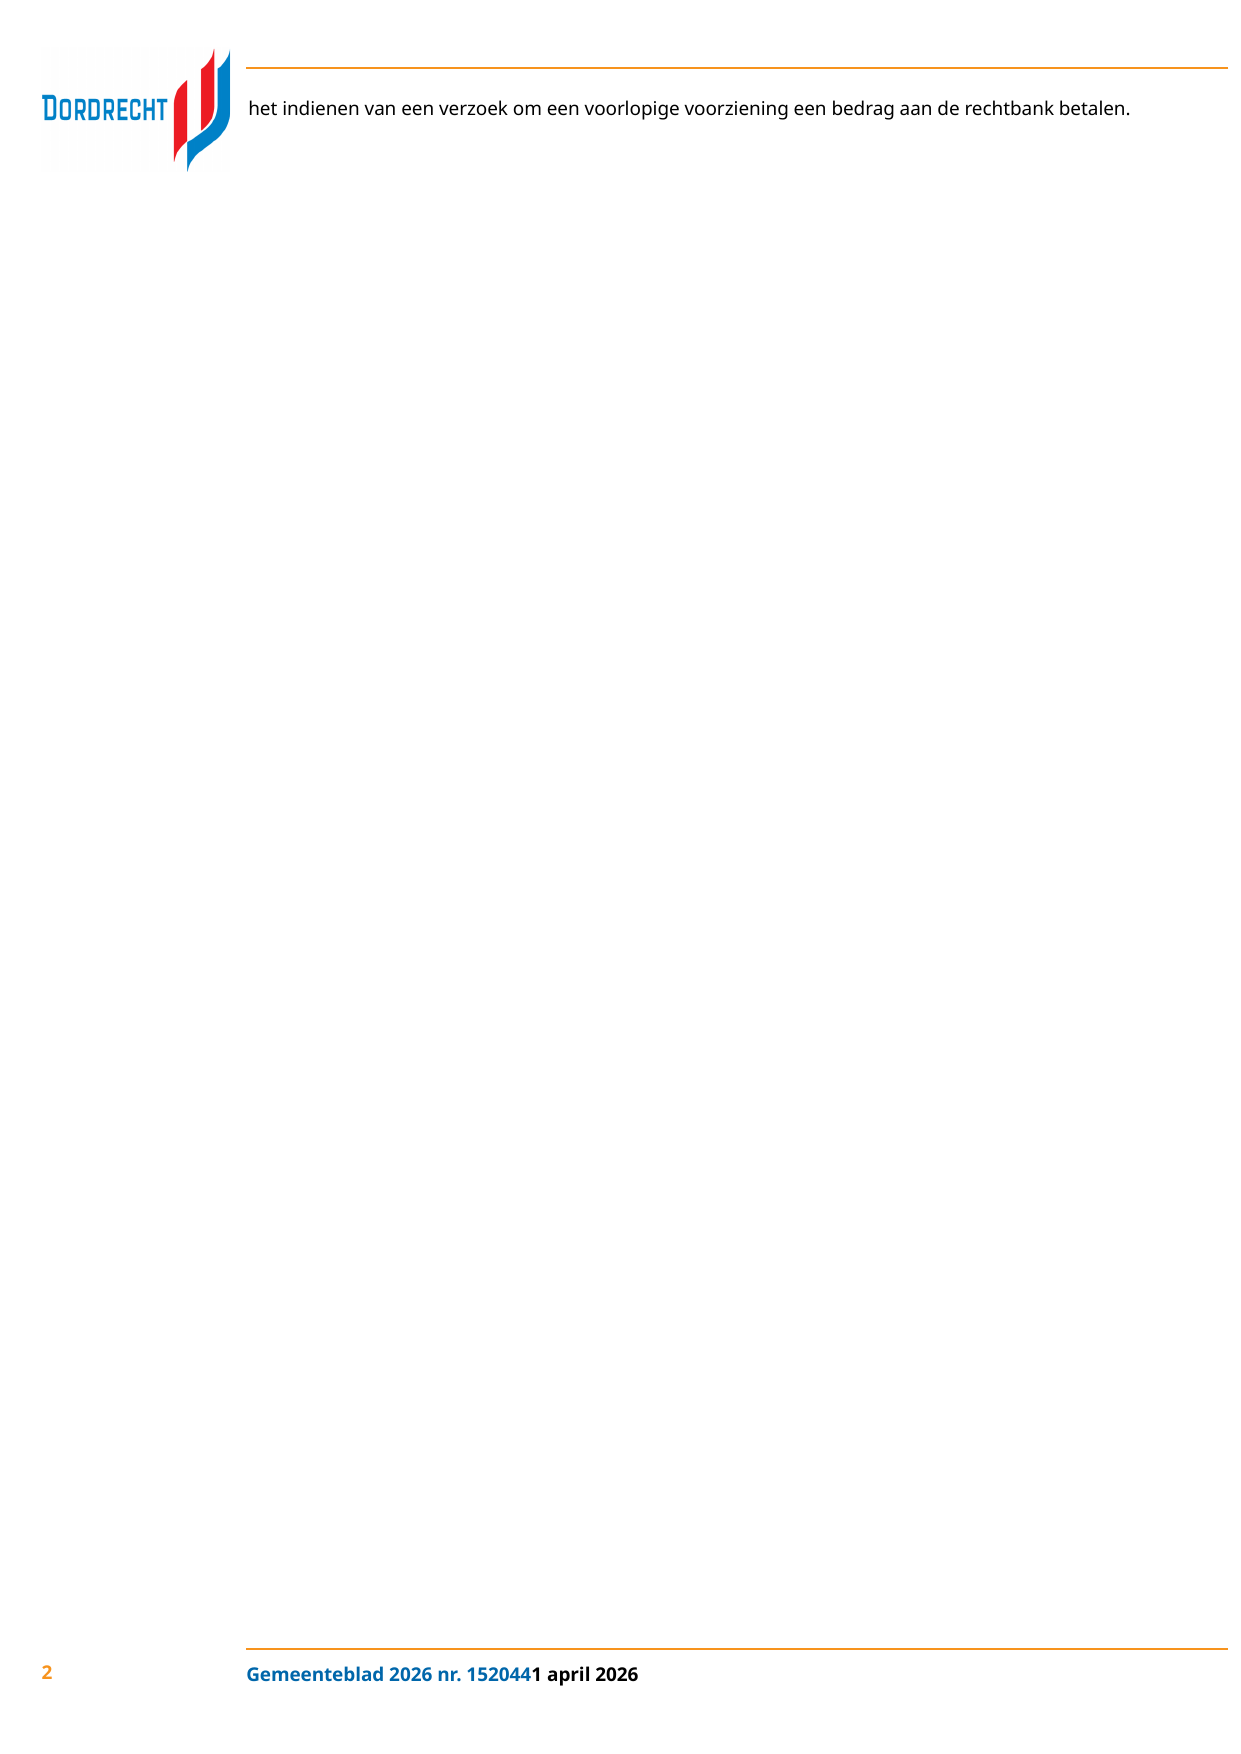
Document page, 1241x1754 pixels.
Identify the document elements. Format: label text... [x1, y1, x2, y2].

text het indienen van een verzoek om een voorlopige voorziening een bedrag aan de rechtbank betalen. [248, 95, 1152, 121]
picture [41, 47, 231, 172]
